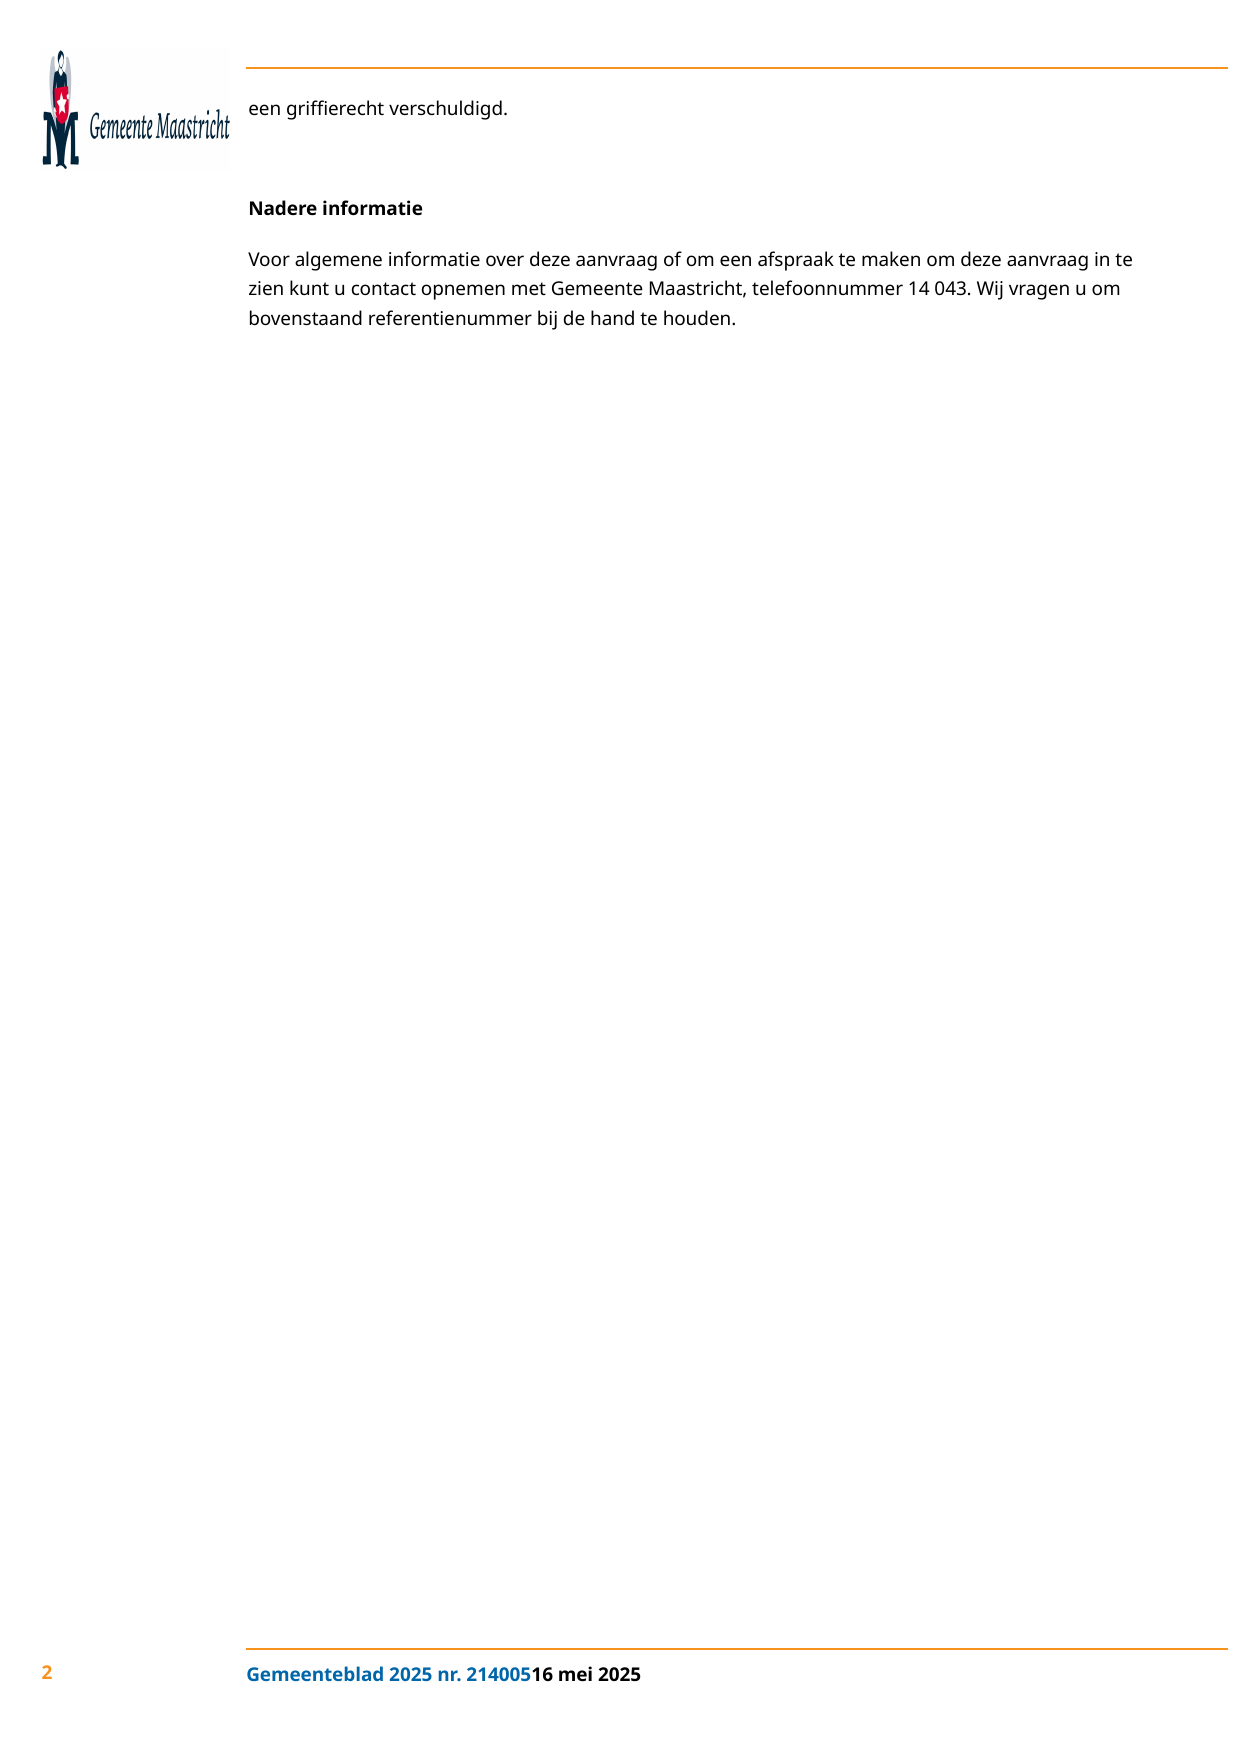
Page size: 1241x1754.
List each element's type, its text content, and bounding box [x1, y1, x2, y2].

text een griffierecht verschuldigd. [248, 95, 1152, 121]
picture [41, 47, 231, 172]
text Voor algemene informatie over deze aanvraag of om een afspraak te maken om deze aanvraag in te zien kunt u contact opnemen met Gemeente Maastricht, telefoonnummer 14 043. Wij vragen u om bovenstaand referentienummer bij de hand te houden. [248, 246, 1152, 331]
text Nadere informatie [248, 196, 1152, 221]
